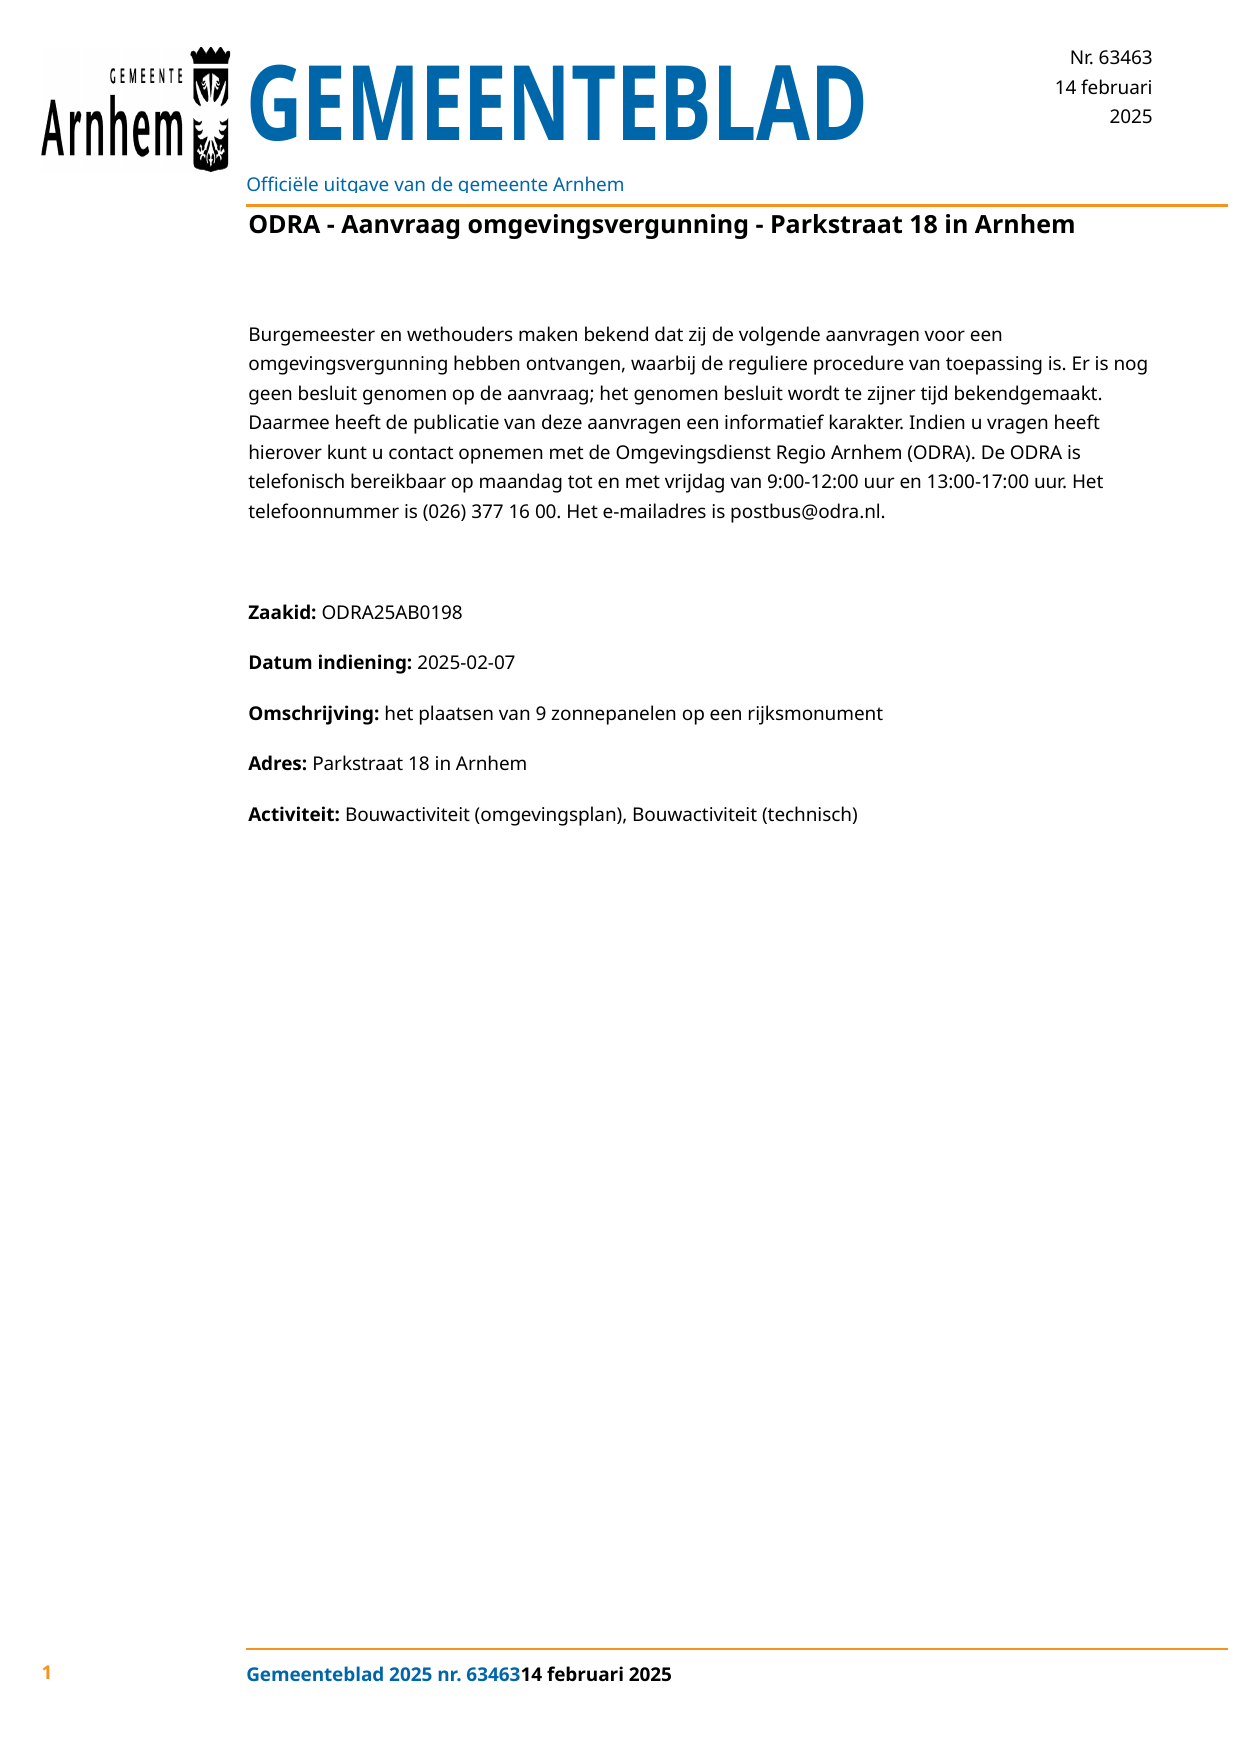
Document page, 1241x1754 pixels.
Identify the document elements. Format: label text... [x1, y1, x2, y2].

text Activiteit: Bouwactiviteit (omgevingsplan), Bouwactiviteit (technisch) [248, 801, 1152, 826]
text Burgemeester en wethouders maken bekend dat zij de volgende aanvragen voor een omgevingsvergunning hebben ontvangen, waarbij de reguliere procedure van toepassing is. Er is nog geen besluit genomen op de aanvraag; het genomen besluit wordt te zijner tijd bekendgemaakt. Daarmee heeft de publicatie van deze aanvragen een informatief karakter. Indien u vragen heeft hierover kunt u contact opnemen met de Omgevingsdienst Regio Arnhem (ODRA). De ODRA is telefonisch bereikbaar op maandag tot en met vrijdag van 9:00-12:00 uur en 13:00-17:00 uur. Het telefoonnummer is (026) 377 16 00. Het e-mailadres is postbus@odra.nl. [248, 321, 1152, 524]
picture [41, 47, 231, 172]
text Omschrijving: het plaatsen van 9 zonnepanelen op een rijksmonument [248, 700, 1152, 726]
text Datum indiening: 2025-02-07 [248, 649, 1152, 675]
text Zaakid: ODRA25AB0198 [248, 599, 1152, 625]
text Adres: Parkstraat 18 in Arnhem [248, 750, 1152, 776]
text ODRA - Aanvraag omgevingsvergunning - Parkstraat 18 in Arnhem [248, 207, 1152, 241]
